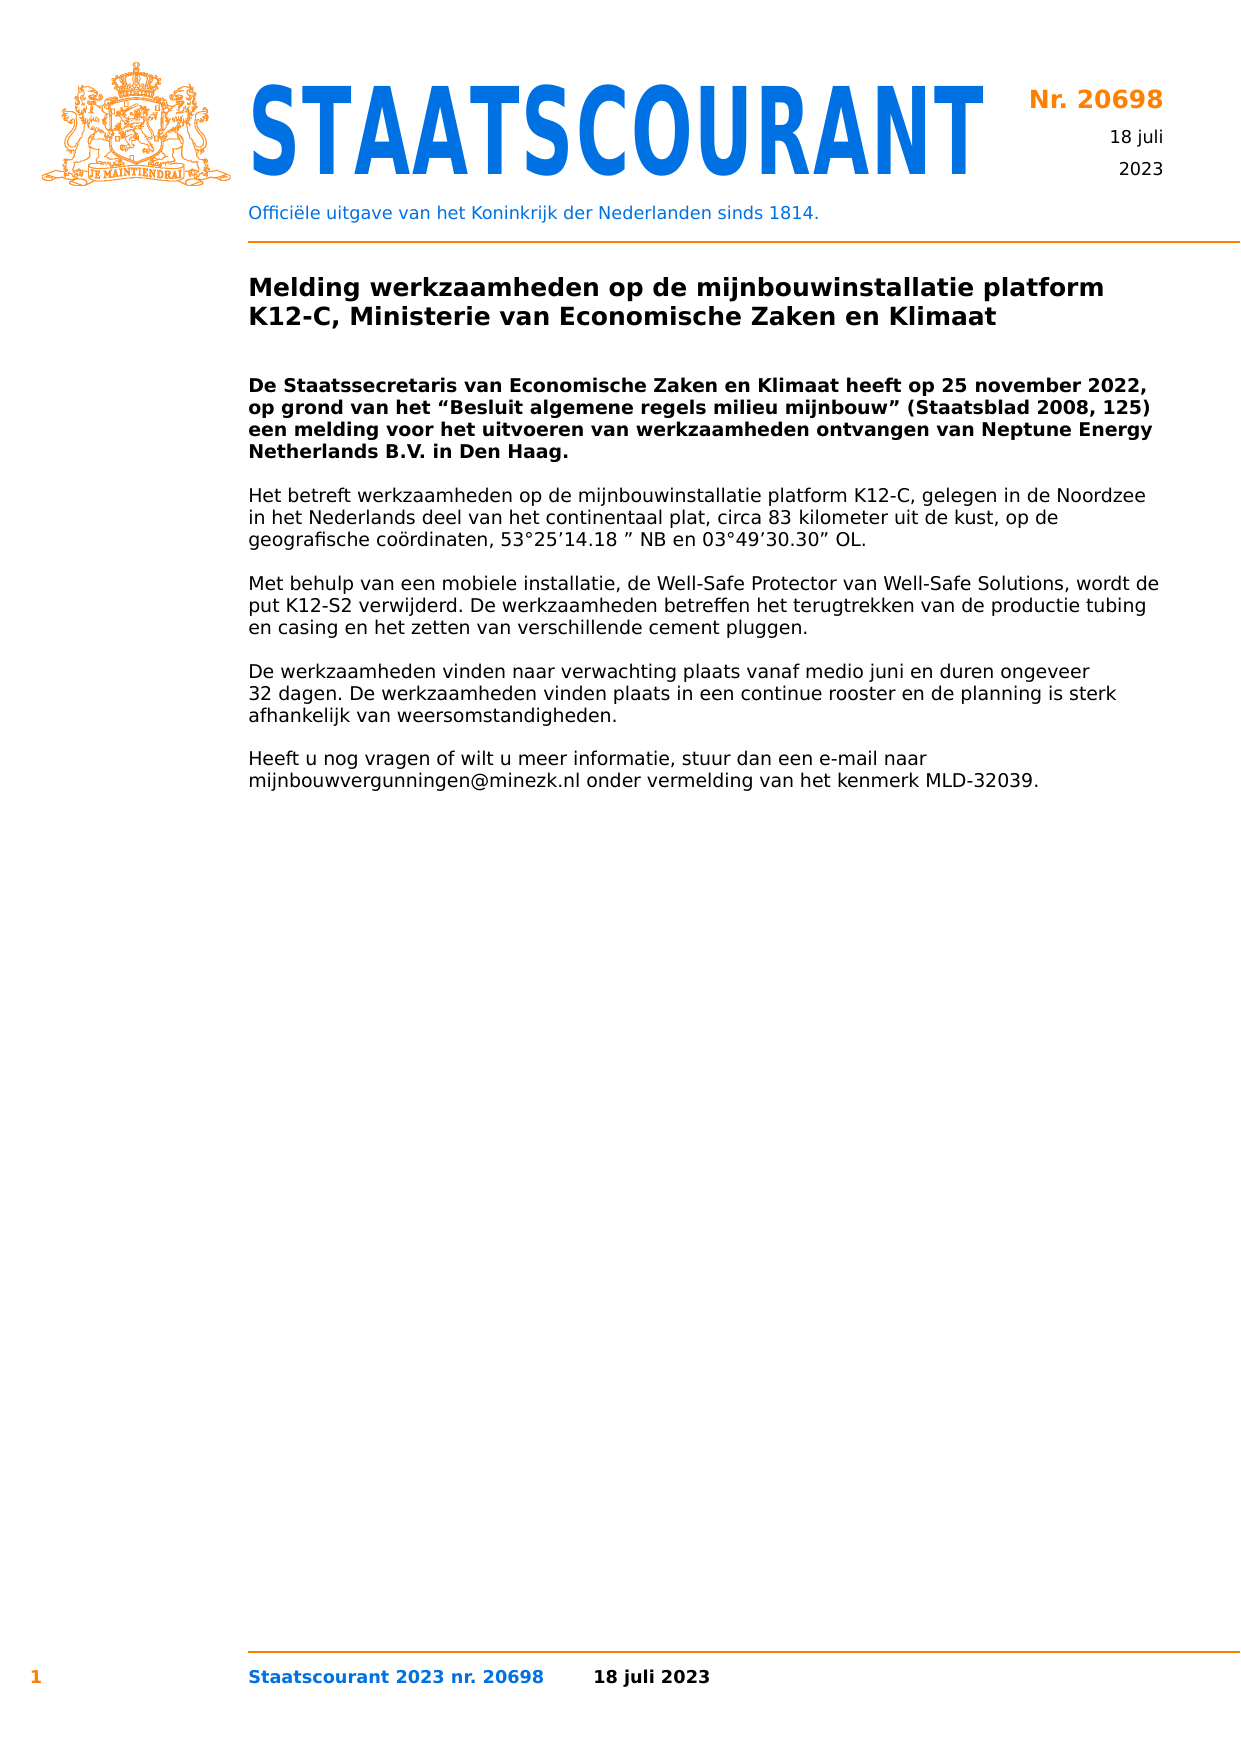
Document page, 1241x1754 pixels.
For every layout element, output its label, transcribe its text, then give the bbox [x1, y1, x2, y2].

table_cell 18 juli [998, 121, 1240, 153]
text Het betreft werkzaamheden op de mijnbouwinstallatie platform K12-C, gelegen in de Noordzee in het Nederlands deel van het continentaal plat, circa 83 kilometer uit de kust, op de geografische coördinaten, 53°25’14.18 ” NB en 03°49’30.30” OL. [248, 485, 1163, 551]
table_header [25, 62, 248, 241]
table_header STAATSCOURANT [248, 62, 998, 203]
text De werkzaamheden vinden naar verwachting plaats vanaf medio juni en duren ongeveer 32 dagen. De werkzaamheden vinden plaats in een continue rooster en de planning is sterk afhankelijk van weersomstandigheden. [248, 661, 1163, 726]
table_cell 2023 [998, 153, 1240, 203]
table_cell Officiële uitgave van het Koninkrijk der Nederlanden sinds 1814. [248, 203, 1240, 241]
text Met behulp van een mobiele installatie, de Well-Safe Protector van Well-Safe Solutions, wordt de put K12-S2 verwijderd. De werkzaamheden betreffen het terugtrekken van de productie tubing en casing en het zetten van verschillende cement pluggen. [248, 573, 1163, 639]
subtitle Melding werkzaamheden op de mijnbouwinstallatie platform K12-C, Ministerie van Economische Zaken en Klimaat [248, 273, 1163, 331]
text De Staatssecretaris van Economische Zaken en Klimaat heeft op 25 november 2022, op grond van het “Besluit algemene regels milieu mijnbouw” (Staatsblad 2008, 125) een melding voor het uitvoeren van werkzaamheden ontvangen van Neptune Energy Netherlands B.V. in Den Haag. [248, 375, 1163, 463]
table_header Nr. 20698 [998, 62, 1240, 121]
text Heeft u nog vragen of wilt u meer informatie, stuur dan een e-mail naar mijnbouwvergunningen@minezk.nl onder vermelding van het kenmerk MLD-32039. [248, 748, 1163, 792]
picture [41, 62, 231, 186]
